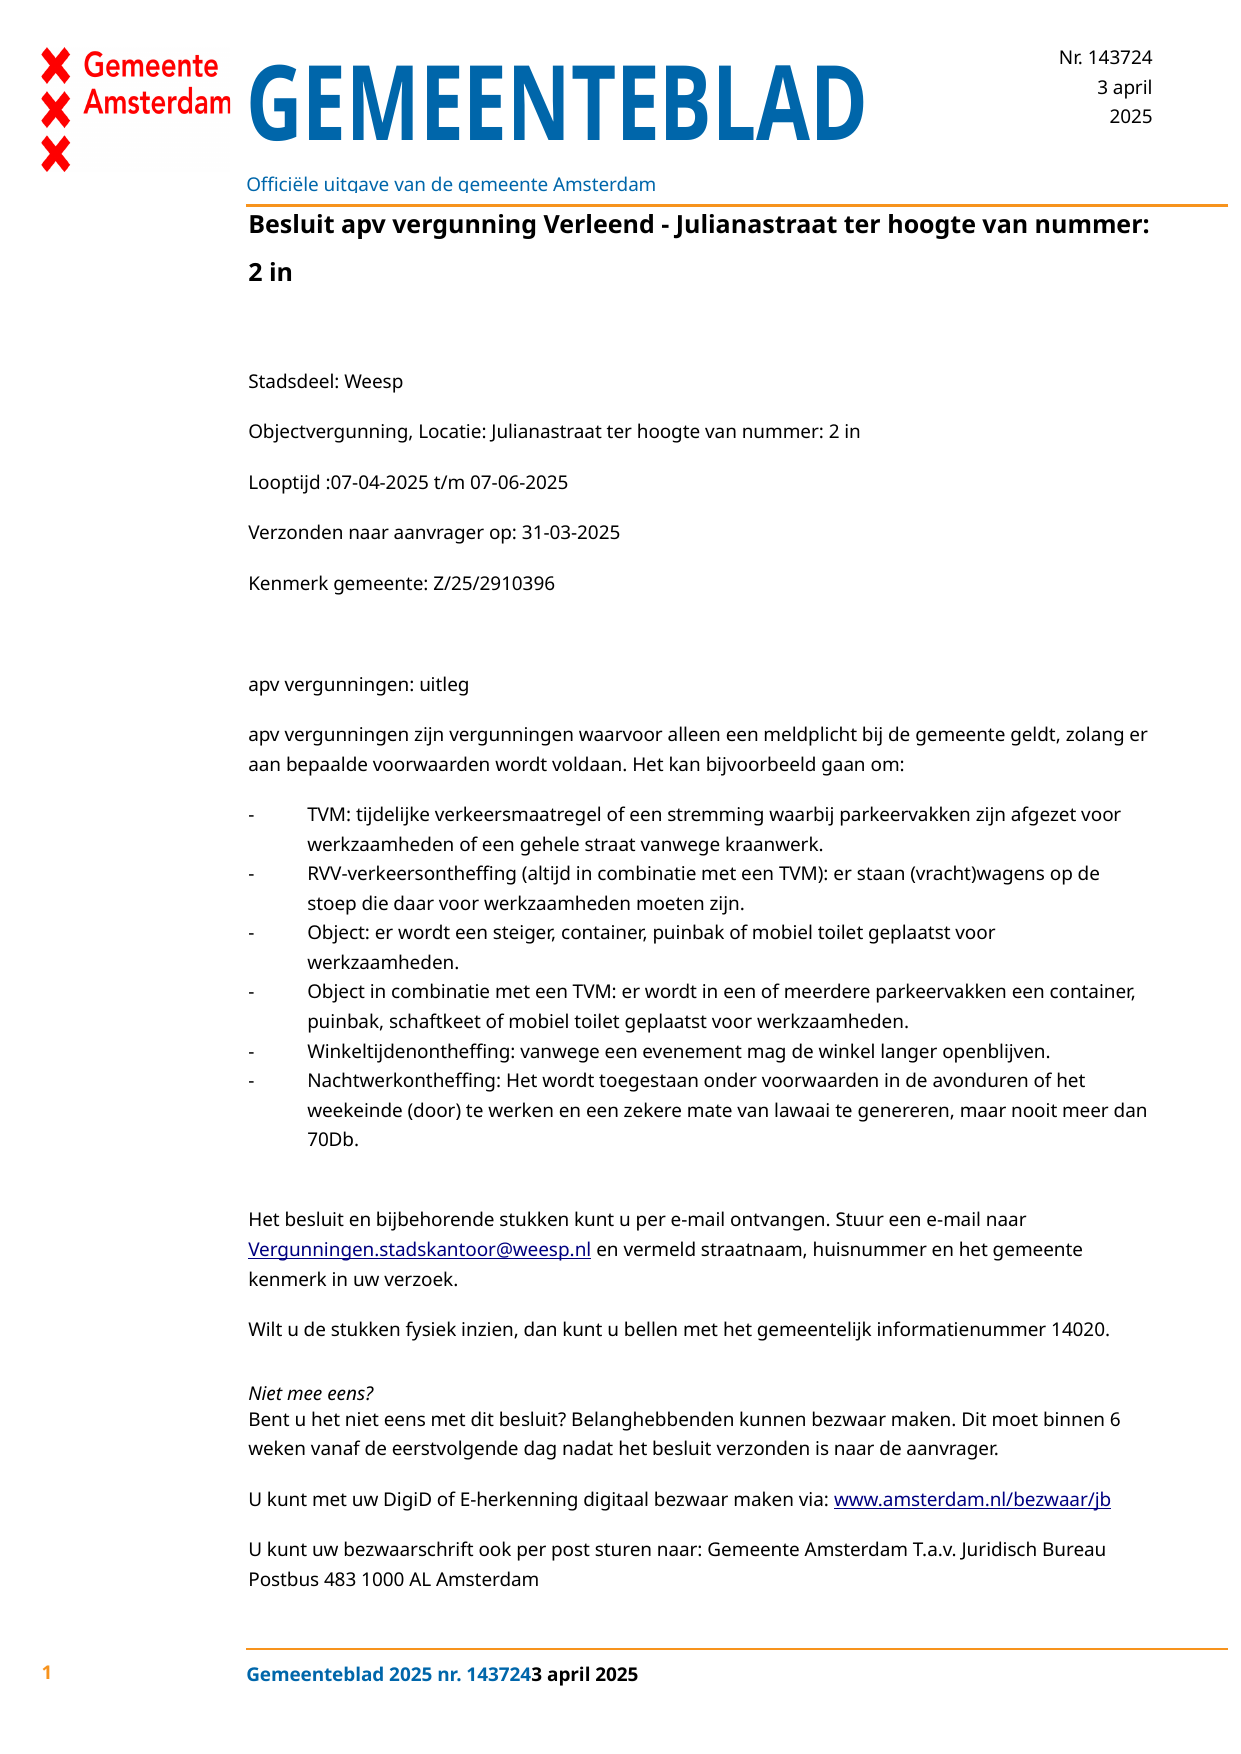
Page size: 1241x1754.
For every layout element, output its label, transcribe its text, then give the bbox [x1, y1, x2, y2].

list Winkeltijdenontheffing: vanwege een evenement mag de winkel langer openblijven. [248, 1038, 1152, 1064]
text Stadsdeel: Weesp [248, 368, 1152, 394]
text Bent u het niet eens met dit besluit? Belanghebbenden kunnen bezwaar maken. Dit moet binnen 6 weken vanaf de eerstvolgende dag nadat het besluit verzonden is naar de aanvrager. [248, 1406, 1152, 1461]
text apv vergunningen zijn vergunningen waarvoor alleen een meldplicht bij de gemeente geldt, zolang er aan bepaalde voorwaarden wordt voldaan. Het kan bijvoorbeeld gaan om: [248, 721, 1152, 777]
text Het besluit en bijbehorende stukken kunt u per e-mail ontvangen. Stuur een e-mail naar Vergunningen.stadskantoor@weesp.nl en vermeld straatnaam, huisnummer en het gemeente kenmerk in uw verzoek. [248, 1207, 1152, 1292]
text Looptijd :07-04-2025 t/m 07-06-2025 [248, 469, 1152, 495]
text Objectvergunning, Locatie: Julianastraat ter hoogte van nummer: 2 in [248, 419, 1152, 444]
text Verzonden naar aanvrager op: 31-03-2025 [248, 519, 1152, 545]
list Object: er wordt een steiger, container, puinbak of mobiel toilet geplaatst voor werkzaamheden. [248, 919, 1152, 975]
list RVV-verkeersontheffing (altijd in combinatie met een TVM): er staan (vracht)wagens op de stoep die daar voor werkzaamheden moeten zijn. [248, 860, 1152, 916]
text apv vergunningen: uitleg [248, 671, 1152, 697]
text U kunt met uw DigiD of E-herkenning digitaal bezwaar maken via: www.amsterdam.nl/bezwaar/jb [248, 1486, 1152, 1512]
text Wilt u de stukken fysiek inzien, dan kunt u bellen met het gemeentelijk informatienummer 14020. [248, 1316, 1152, 1342]
text Niet mee eens? [248, 1380, 1152, 1406]
text Kenmerk gemeente: Z/25/2910396 [248, 570, 1152, 596]
list TVM: tijdelijke verkeersmaatregel of een stremming waarbij parkeervakken zijn afgezet voor werkzaamheden of een gehele straat vanwege kraanwerk. [248, 801, 1152, 857]
text U kunt uw bezwaarschrift ook per post sturen naar: Gemeente Amsterdam T.a.v. Juridisch Bureau Postbus 483 1000 AL Amsterdam [248, 1536, 1152, 1592]
picture [41, 47, 231, 172]
list Object in combinatie met een TVM: er wordt in een of meerdere parkeervakken een container, puinbak, schaftkeet of mobiel toilet geplaatst voor werkzaamheden. [248, 979, 1152, 1034]
list Nachtwerkontheffing: Het wordt toegestaan onder voorwaarden in de avonduren of het weekeinde (door) te werken en een zekere mate van lawaai te genereren, maar nooit meer dan 70Db. [248, 1067, 1152, 1152]
text Besluit apv vergunning Verleend - Julianastraat ter hoogte van nummer: 2 in [248, 207, 1152, 288]
